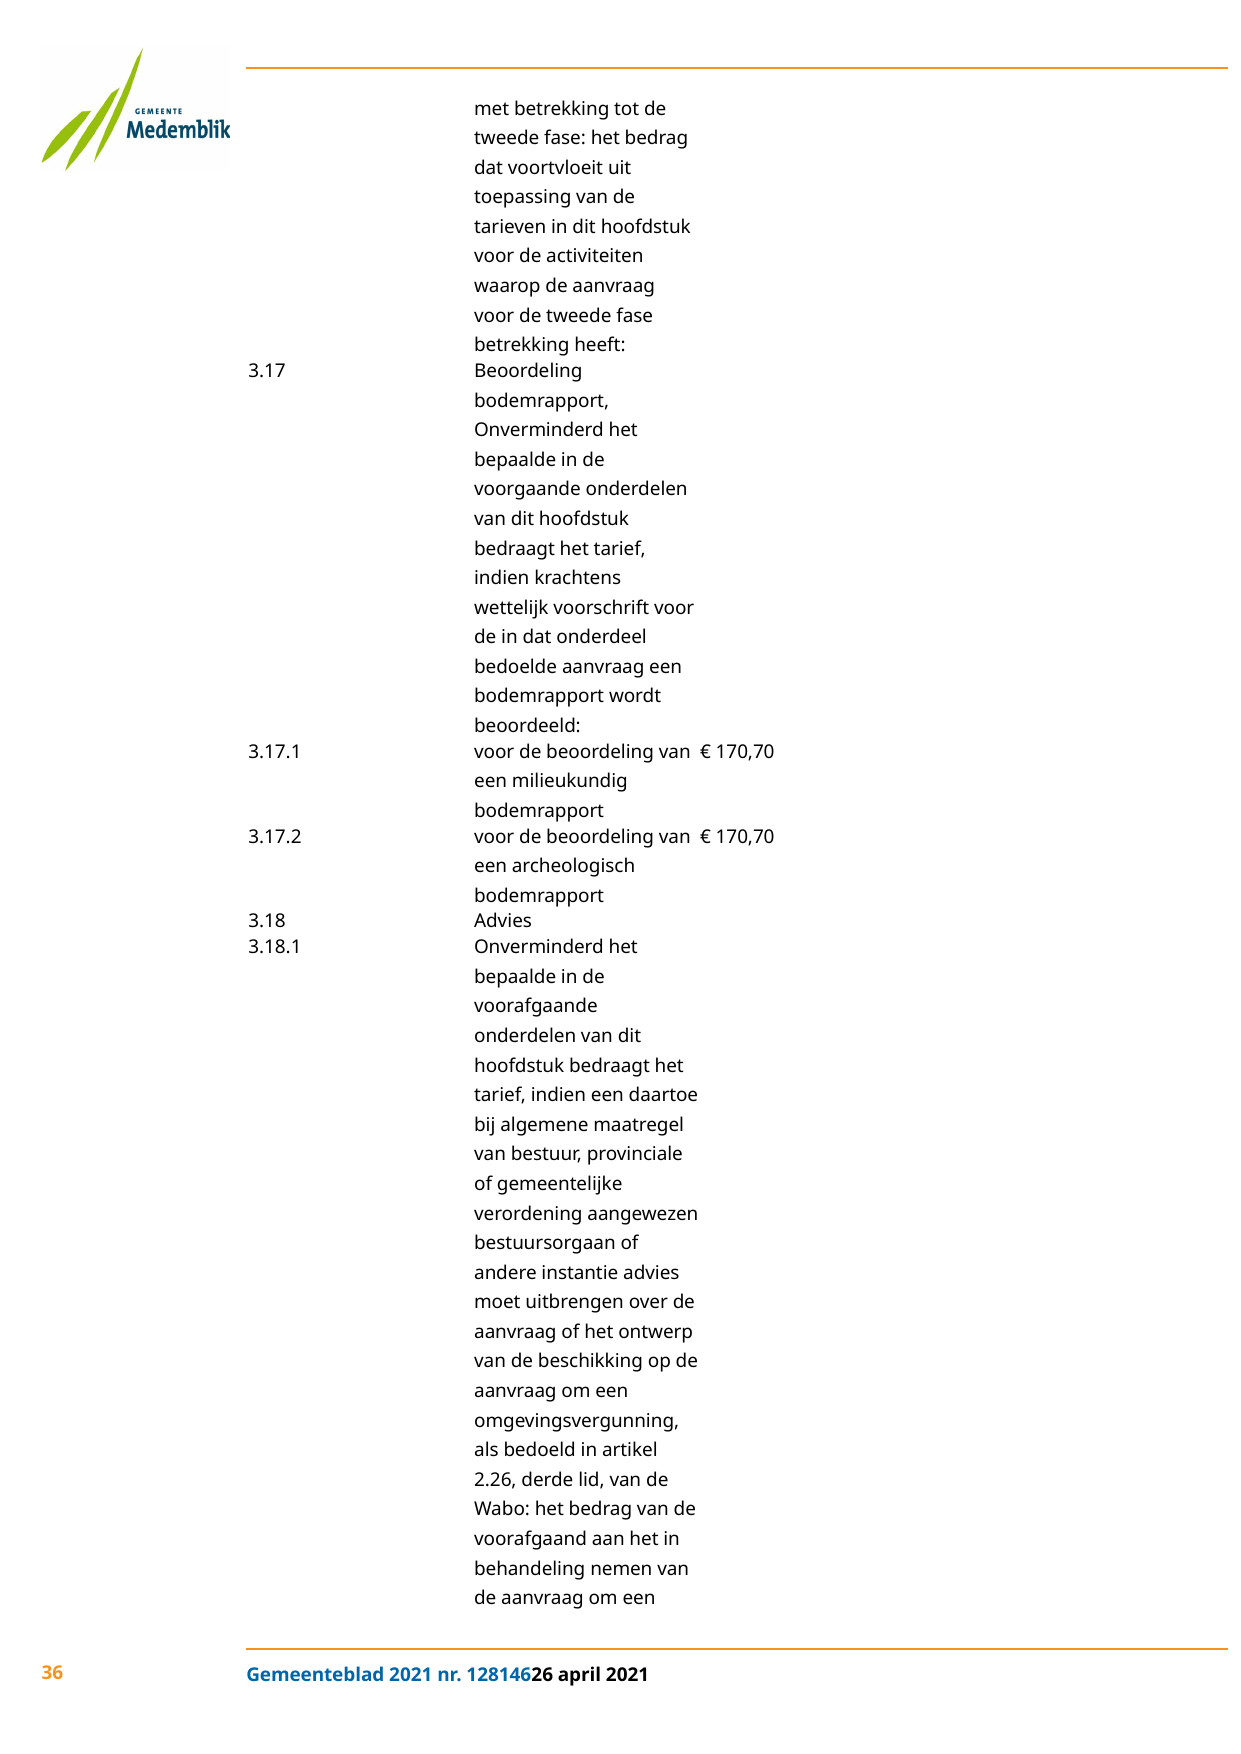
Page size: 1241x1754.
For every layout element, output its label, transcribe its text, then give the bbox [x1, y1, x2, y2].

table_cell 3.17.2 [248, 823, 474, 908]
table_cell [248, 95, 474, 357]
table_cell [700, 908, 926, 933]
table_cell [926, 357, 1152, 738]
table_cell Advies [474, 908, 700, 933]
table_cell 3.18.1 [248, 934, 474, 1610]
table_cell [926, 95, 1152, 357]
table_cell [926, 738, 1152, 823]
table_cell voor de beoordeling van een archeologisch bodemrapport [474, 823, 700, 908]
table_cell 3.18 [248, 908, 474, 933]
table_cell € 170,70 [700, 738, 926, 823]
table_cell [926, 908, 1152, 933]
picture [41, 47, 231, 172]
table_cell € 170,70 [700, 823, 926, 908]
table_cell Onverminderd het bepaalde in de voorafgaande onderdelen van dit hoofdstuk bedraagt het tarief, indien een daartoe bij algemene maatregel van bestuur, provinciale of gemeentelijke verordening aangewezen bestuursorgaan of andere instantie advies moet uitbrengen over de aanvraag of het ontwerp van de beschikking op de aanvraag om een omgevingsvergunning, als bedoeld in artikel 2.26, derde lid, van de Wabo: het bedrag van de voorafgaand aan het in behandeling nemen van de aanvraag om een [474, 934, 700, 1610]
table_cell 3.17.1 [248, 738, 474, 823]
table_cell [926, 823, 1152, 908]
table_cell [700, 934, 926, 1610]
table_cell [926, 934, 1152, 1610]
table_cell voor de beoordeling van een milieukundig bodemrapport [474, 738, 700, 823]
table_cell [700, 95, 926, 357]
table_cell [700, 357, 926, 738]
table_cell met betrekking tot de tweede fase: het bedrag dat voortvloeit uit toepassing van de tarieven in dit hoofdstuk voor de activiteiten waarop de aanvraag voor de tweede fase betrekking heeft: [474, 95, 700, 357]
table_cell 3.17 [248, 357, 474, 738]
table_cell Beoordeling bodemrapport, Onverminderd het bepaalde in de voorgaande onderdelen van dit hoofdstuk bedraagt het tarief, indien krachtens wettelijk voorschrift voor de in dat onderdeel bedoelde aanvraag een bodemrapport wordt beoordeeld: [474, 357, 700, 738]
